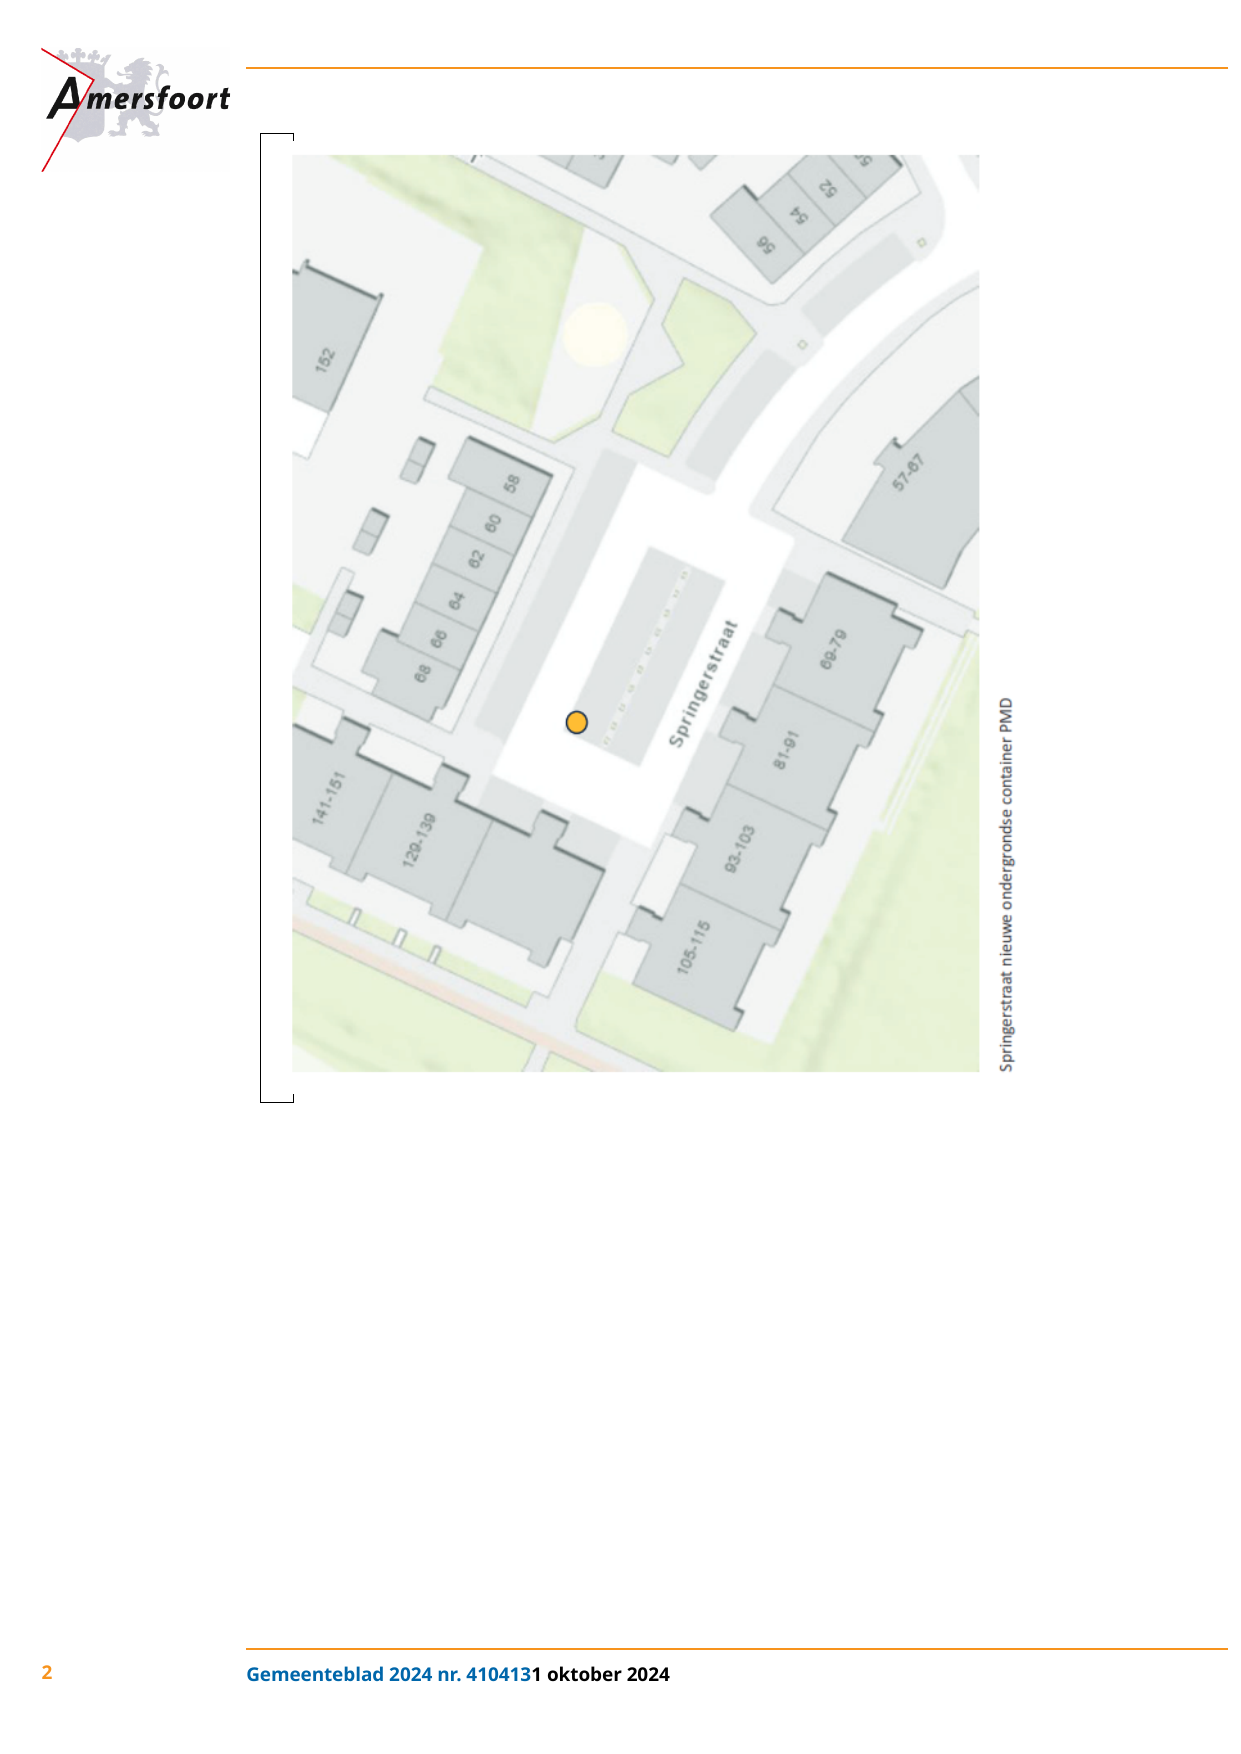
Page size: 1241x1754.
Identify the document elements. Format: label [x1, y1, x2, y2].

picture [268, 141, 1036, 1094]
picture [41, 47, 231, 172]
